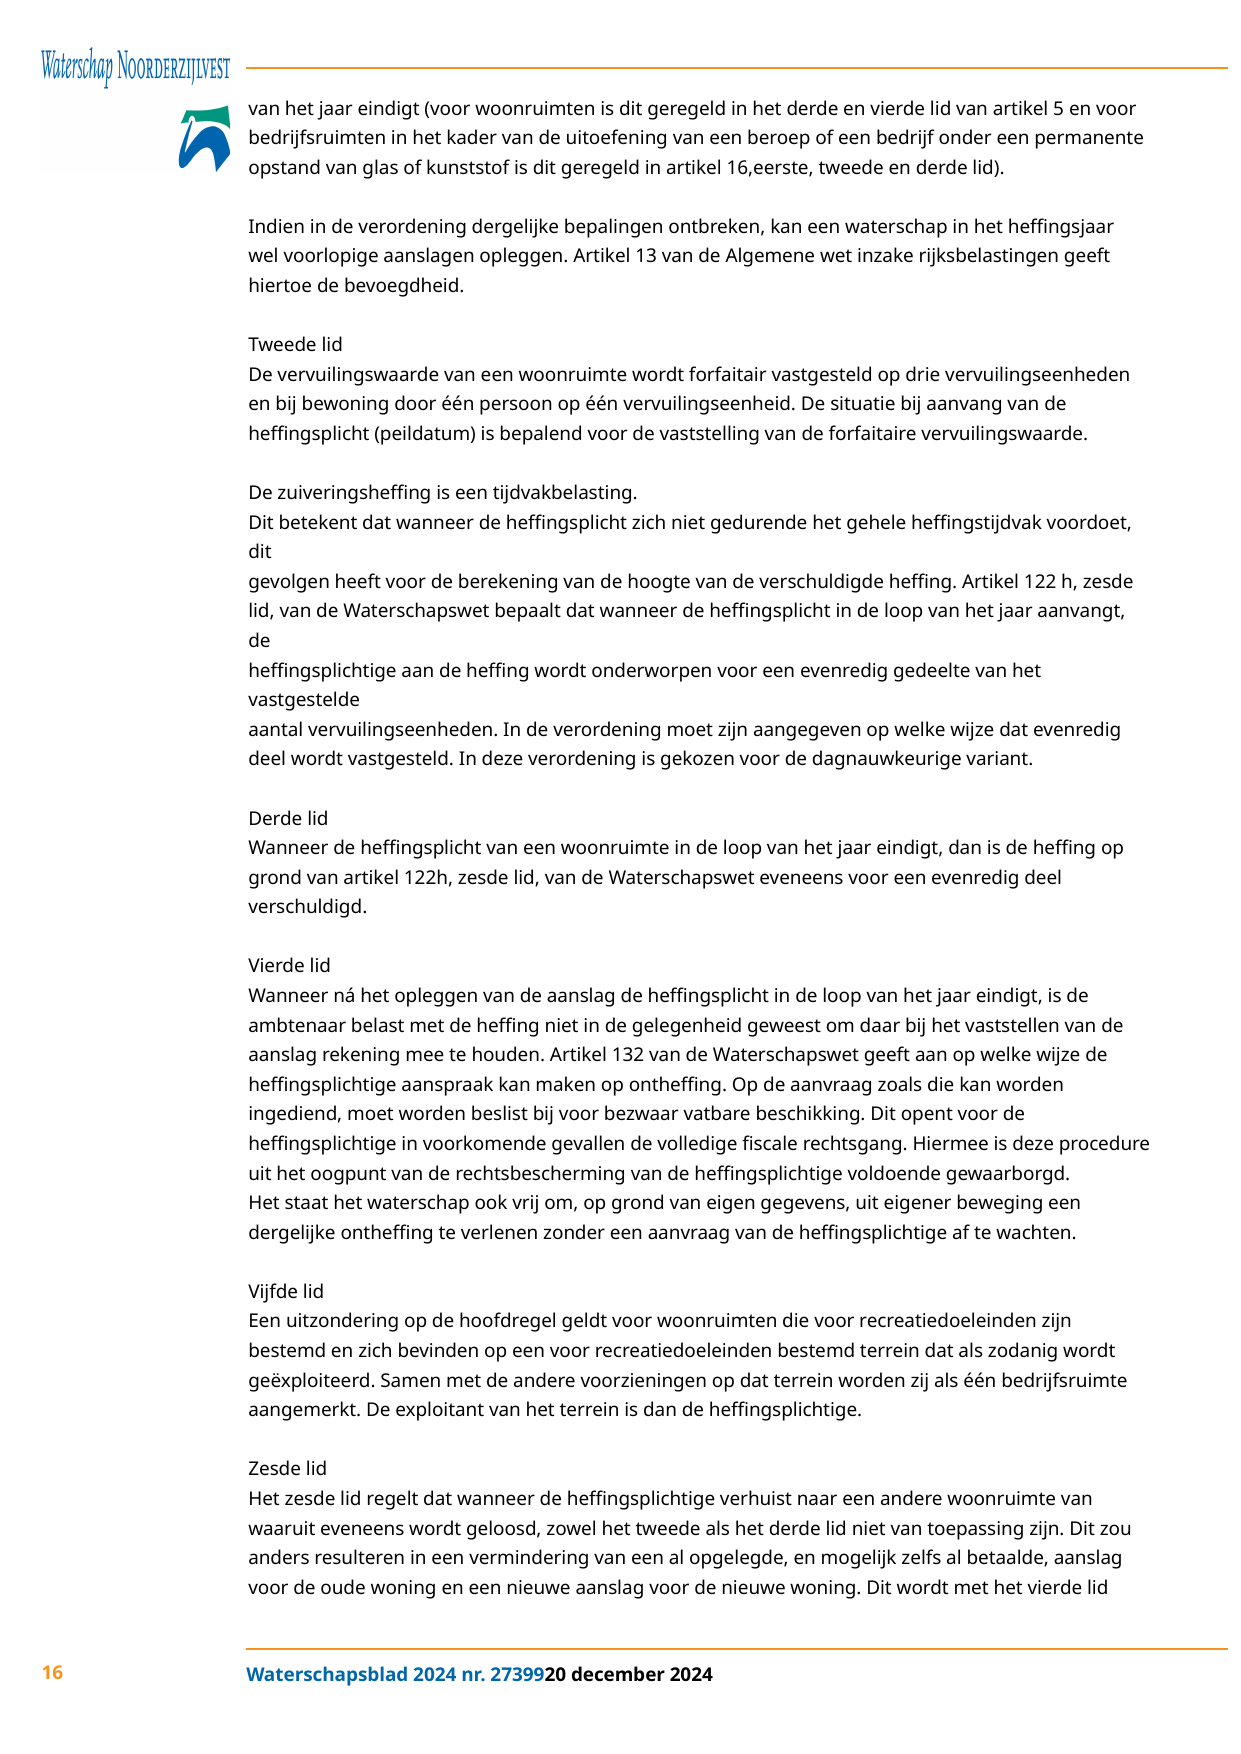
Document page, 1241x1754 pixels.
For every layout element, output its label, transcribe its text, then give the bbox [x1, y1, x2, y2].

text Tweede lid [248, 331, 1152, 357]
text Indien in de verordening dergelijke bepalingen ontbreken, kan een waterschap in het heffingsjaar [248, 213, 1152, 239]
text Een uitzondering op de hoofdregel geldt voor woonruimten die voor recreatiedoeleinden zijn bestemd en zich bevinden op een voor recreatiedoeleinden bestemd terrein dat als zodanig wordt geëxploiteerd. Samen met de andere voorzieningen op dat terrein worden zij als één bedrijfsruimte aangemerkt. De exploitant van het terrein is dan de heffingsplichtige. [248, 1308, 1152, 1422]
text hiertoe de bevoegdheid. [248, 272, 1152, 298]
text aantal vervuilingseenheden. In de verordening moet zijn aangegeven op welke wijze dat evenredig deel wordt vastgesteld. In deze verordening is gekozen voor de dagnauwkeurige variant. [248, 716, 1152, 771]
text Vijfde lid [248, 1278, 1152, 1304]
text Het staat het waterschap ook vrij om, op grond van eigen gegevens, uit eigener beweging een dergelijke ontheffing te verlenen zonder een aanvraag van de heffingsplichtige af te wachten. [248, 1189, 1152, 1245]
text Dit betekent dat wanneer de heffingsplicht zich niet gedurende het gehele heffingstijdvak voordoet, dit [248, 509, 1152, 564]
text De zuiveringsheffing is een tijdvakbelasting. [248, 479, 1152, 505]
text van het jaar eindigt (voor woonruimten is dit geregeld in het derde en vierde lid van artikel 5 en voor bedrijfsruimten in het kader van de uitoefening van een beroep of een bedrijf onder een permanente opstand van glas of kunststof is dit geregeld in artikel 16,eerste, tweede en derde lid). [248, 95, 1152, 180]
text gevolgen heeft voor de berekening van de hoogte van de verschuldigde heffing. Artikel 122 h, zesde lid, van de Waterschapswet bepaalt dat wanneer de heffingsplicht in de loop van het jaar aanvangt, de [248, 568, 1152, 653]
picture [41, 47, 231, 172]
text De vervuilingswaarde van een woonruimte wordt forfaitair vastgesteld op drie vervuilingseenheden en bij bewoning door één persoon op één vervuilingseenheid. De situatie bij aanvang van de heffingsplicht (peildatum) is bepalend voor de vaststelling van de forfaitaire vervuilingswaarde. [248, 361, 1152, 446]
text Derde lid [248, 805, 1152, 831]
text Vierde lid [248, 953, 1152, 978]
text heffingsplichtige aan de heffing wordt onderworpen voor een evenredig gedeelte van het vastgestelde [248, 657, 1152, 712]
text Zesde lid [248, 1456, 1152, 1481]
text Wanneer de heffingsplicht van een woonruimte in de loop van het jaar eindigt, dan is de heffing op grond van artikel 122h, zesde lid, van de Waterschapswet eveneens voor een evenredig deel verschuldigd. [248, 834, 1152, 919]
text Wanneer ná het opleggen van de aanslag de heffingsplicht in de loop van het jaar eindigt, is de ambtenaar belast met de heffing niet in de gelegenheid geweest om daar bij het vaststellen van de aanslag rekening mee te houden. Artikel 132 van de Waterschapswet geeft aan op welke wijze de heffingsplichtige aanspraak kan maken op ontheffing. Op de aanvraag zoals die kan worden ingediend, moet worden beslist bij voor bezwaar vatbare beschikking. Dit opent voor de heffingsplichtige in voorkomende gevallen de volledige fiscale rechtsgang. Hiermee is deze procedure uit het oogpunt van de rechtsbescherming van de heffingsplichtige voldoende gewaarborgd. [248, 982, 1152, 1186]
text Het zesde lid regelt dat wanneer de heffingsplichtige verhuist naar een andere woonruimte van waaruit eveneens wordt geloosd, zowel het tweede als het derde lid niet van toepassing zijn. Dit zou anders resulteren in een vermindering van een al opgelegde, en mogelijk zelfs al betaalde, aanslag voor de oude woning en een nieuwe aanslag voor de nieuwe woning. Dit wordt met het vierde lid [248, 1485, 1152, 1600]
text wel voorlopige aanslagen opleggen. Artikel 13 van de Algemene wet inzake rijksbelastingen geeft [248, 243, 1152, 268]
